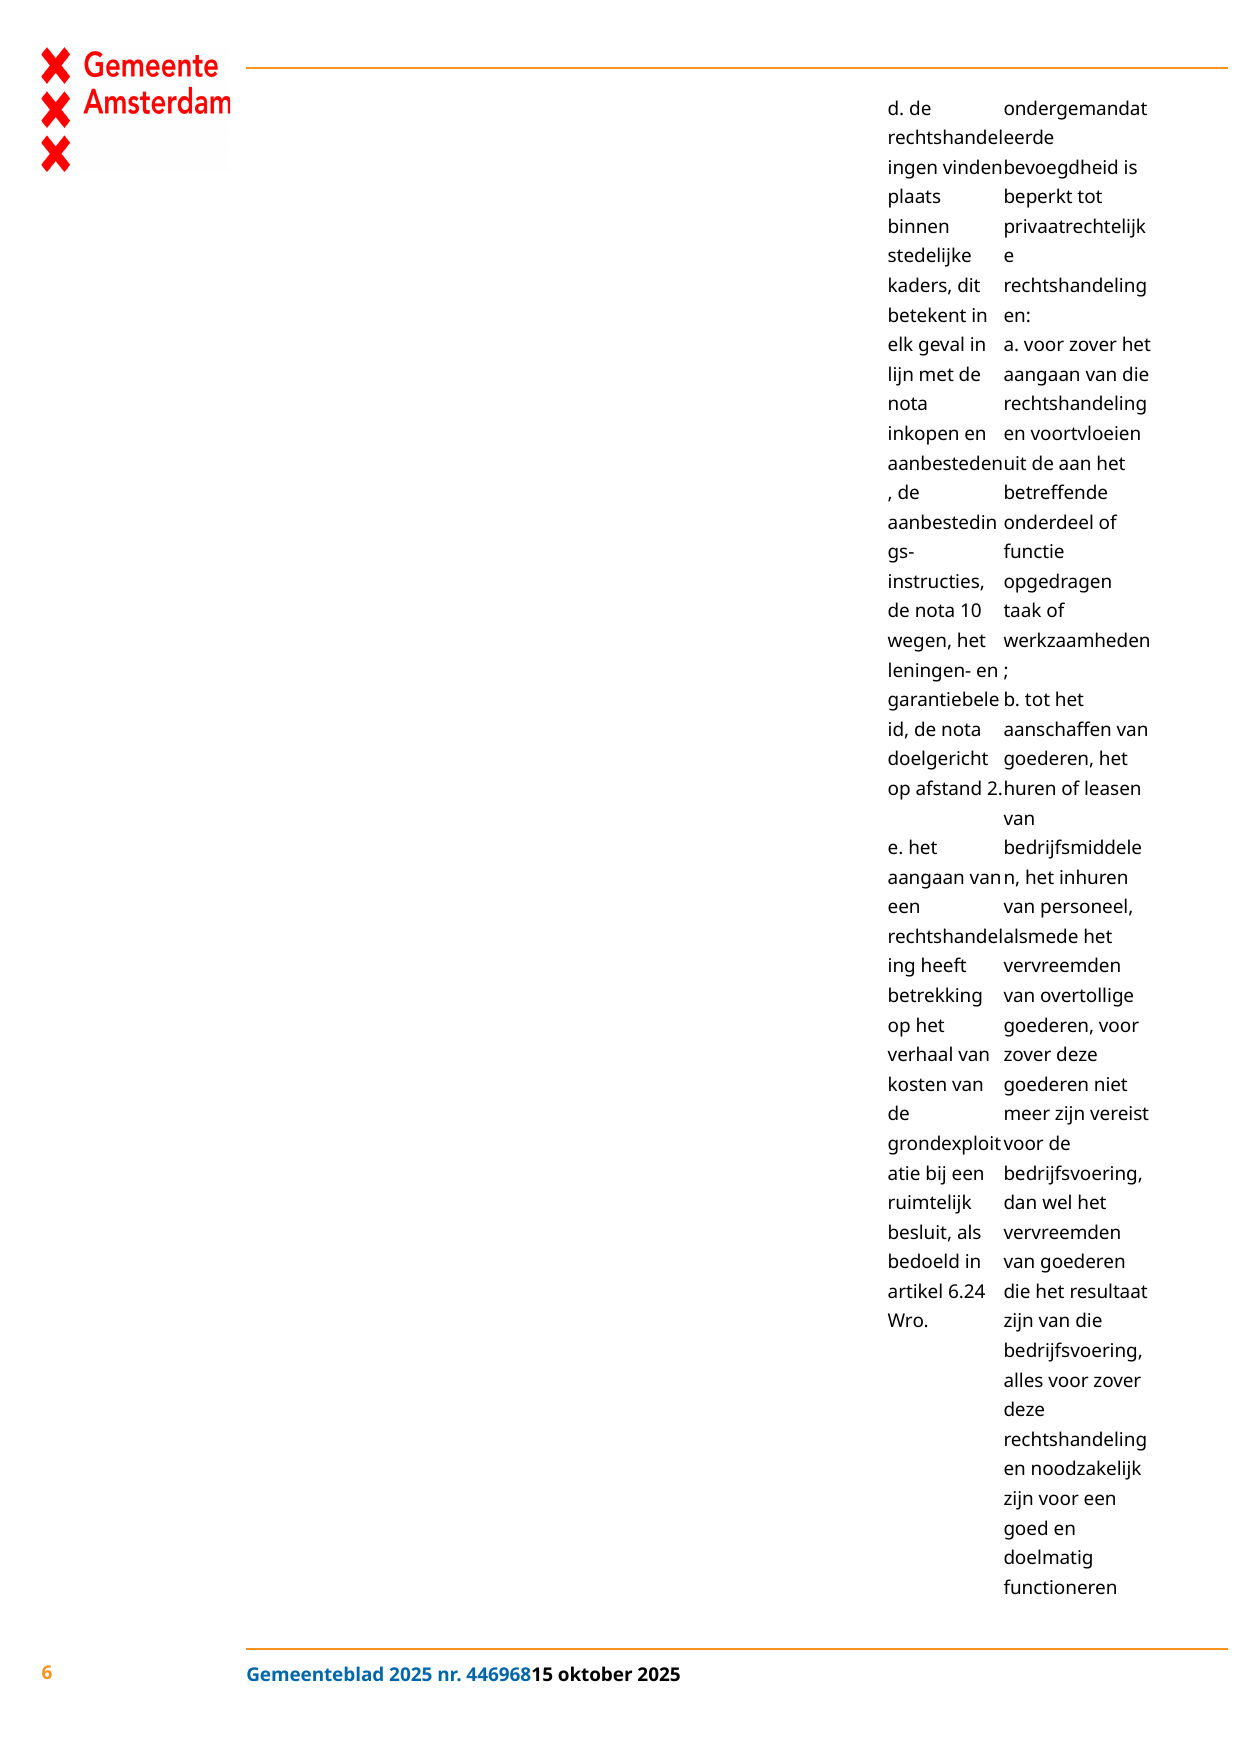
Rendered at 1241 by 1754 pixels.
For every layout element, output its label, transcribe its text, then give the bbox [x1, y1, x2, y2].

table_cell ondergemandateerde bevoegdheid is beperkt tot privaatrechtelijke rechtshandelingen: a. voor zover het aangaan van die rechtshandelingen voortvloeien uit de aan het betreffende onderdeel of functie opgedragen taak of werkzaamheden; b. tot het aanschaffen van goederen, het huren of leasen van bedrijfsmiddelen, het inhuren van personeel, alsmede het vervreemden van overtollige goederen, voor zover deze goederen niet meer zijn vereist voor de bedrijfsvoering, dan wel het vervreemden van goederen die het resultaat zijn van die bedrijfsvoering, alles voor zover deze rechtshandelingen noodzakelijk zijn voor een goed en doelmatig functioneren [1003, 95, 1152, 1600]
table_cell [461, 95, 568, 1600]
table_cell [568, 95, 674, 1600]
table_cell [355, 95, 461, 1600]
table_cell d. de rechtshandelingen vinden plaats binnen stedelijke kaders, dit betekent in elk geval in lijn met de nota inkopen en aanbesteden, de aanbestedings-instructies, de nota 10 wegen, het leningen- en garantiebeleid, de nota doelgericht op afstand 2. e. het aangaan van een rechtshandeling heeft betrekking op het verhaal van kosten van de grondexploitatie bij een ruimtelijk besluit, als bedoeld in artikel 6.24 Wro. [888, 95, 1003, 1600]
picture [41, 47, 231, 172]
table_cell [248, 95, 354, 1600]
table_cell [674, 95, 781, 1600]
table_cell [781, 95, 887, 1600]
